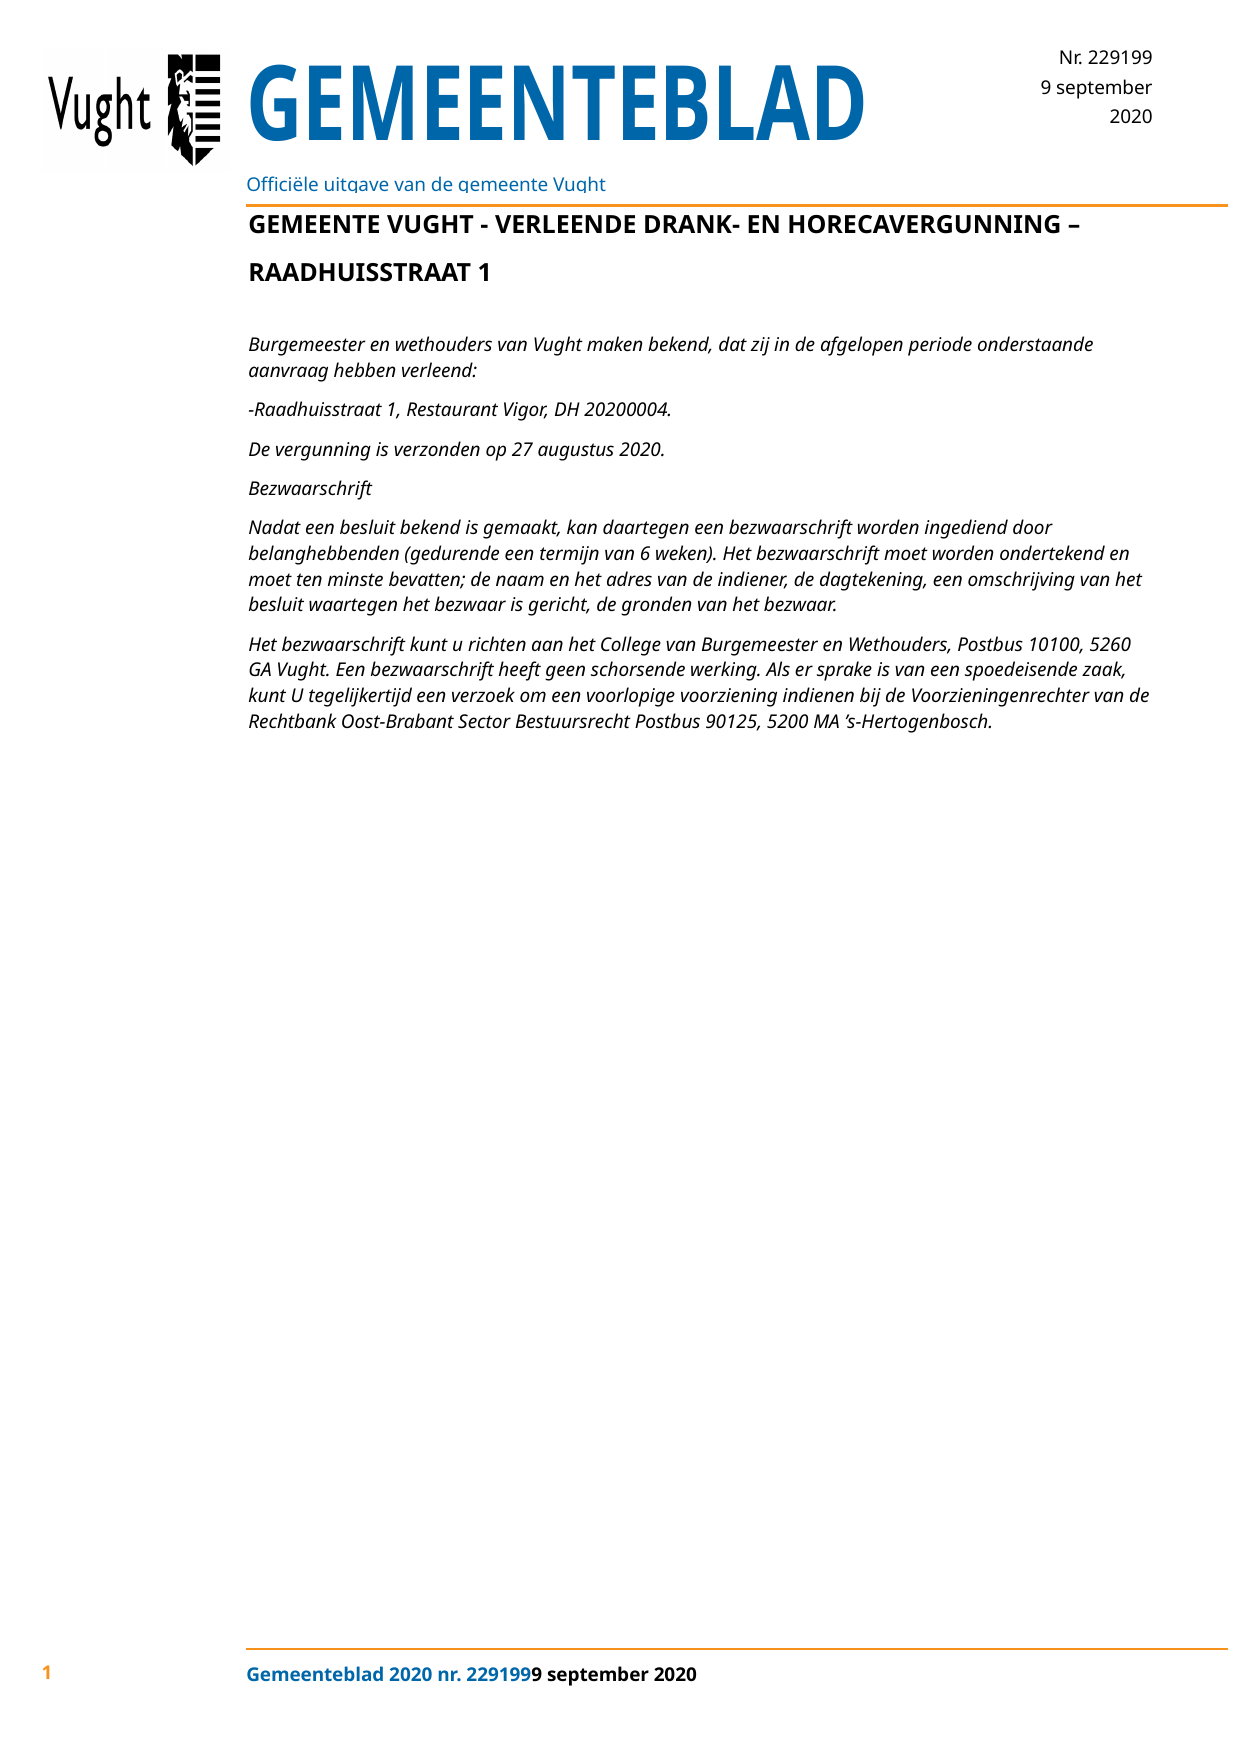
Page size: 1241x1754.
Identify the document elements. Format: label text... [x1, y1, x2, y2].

picture [41, 47, 231, 172]
text Bezwaarschrift [248, 475, 1152, 501]
text GEMEENTE VUGHT - VERLEENDE DRANK- EN HORECAVERGUNNING – RAADHUISSTRAAT 1 [248, 207, 1152, 288]
text Burgemeester en wethouders van Vught maken bekend, dat zij in de afgelopen periode onderstaande aanvraag hebben verleend: [248, 331, 1152, 383]
text -Raadhuisstraat 1, Restaurant Vigor, DH 20200004. [248, 396, 1152, 422]
text De vergunning is verzonden op 27 augustus 2020. [248, 436, 1152, 461]
text Nadat een besluit bekend is gemaakt, kan daartegen een bezwaarschrift worden ingediend door belanghebbenden (gedurende een termijn van 6 weken). Het bezwaarschrift moet worden ondertekend en moet ten minste bevatten; de naam en het adres van de indiener, de dagtekening, een omschrijving van het besluit waartegen het bezwaar is gericht, de gronden van het bezwaar. [248, 514, 1152, 617]
text Het bezwaarschrift kunt u richten aan het College van Burgemeester en Wethouders, Postbus 10100, 5260 GA Vught. Een bezwaarschrift heeft geen schorsende werking. Als er sprake is van een spoedeisende zaak, kunt U tegelijkertijd een verzoek om een voorlopige voorziening indienen bij de Voorzieningenrechter van de Rechtbank Oost-Brabant Sector Bestuursrecht Postbus 90125, 5200 MA ’s-Hertogenbosch. [248, 631, 1152, 734]
